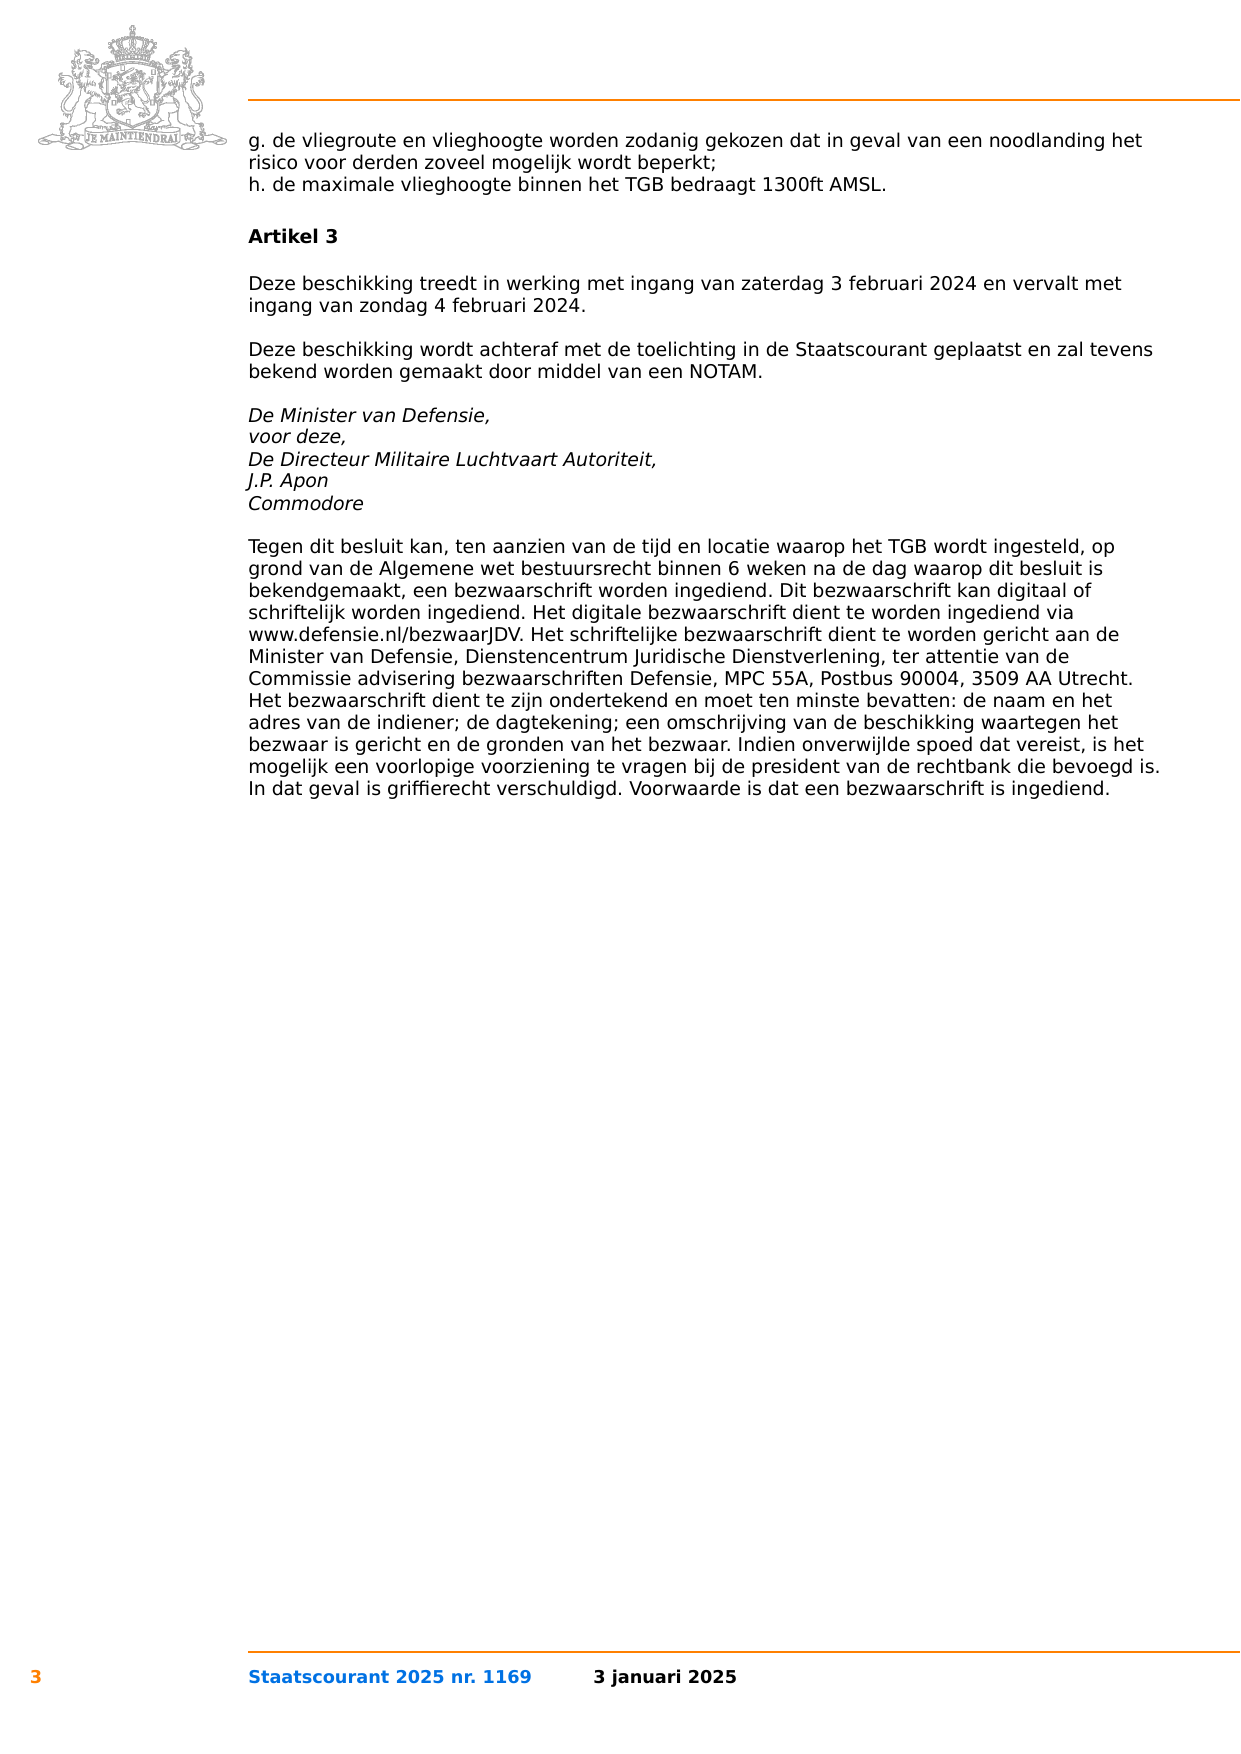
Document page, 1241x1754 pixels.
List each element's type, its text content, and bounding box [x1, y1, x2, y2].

text g. de vliegroute en vlieghoogte worden zodanig gekozen dat in geval van een noodlanding het risico voor derden zoveel mogelijk wordt beperkt; [248, 130, 1163, 174]
picture [38, 25, 227, 150]
text Deze beschikking wordt achteraf met de toelichting in de Staatscourant geplaatst en zal tevens bekend worden gemaakt door middel van een NOTAM. [248, 339, 1163, 383]
text h. de maximale vlieghoogte binnen het TGB bedraagt 1300ft AMSL. [248, 174, 1163, 196]
text Tegen dit besluit kan, ten aanzien van de tijd en locatie waarop het TGB wordt ingesteld, op grond van de Algemene wet bestuursrecht binnen 6 weken na de dag waarop dit besluit is bekendgemaakt, een bezwaarschrift worden ingediend. Dit bezwaarschrift kan digitaal of schriftelijk worden ingediend. Het digitale bezwaarschrift dient te worden ingediend via www.defensie.nl/bezwaarJDV. Het schriftelijke bezwaarschrift dient te worden gericht aan de Minister van Defensie, Dienstencentrum Juridische Dienstverlening, ter attentie van de Commissie advisering bezwaarschriften Defensie, MPC 55A, Postbus 90004, 3509 AA Utrecht. Het bezwaarschrift dient te zijn ondertekend en moet ten minste bevatten: de naam en het adres van de indiener; de dagtekening; een omschrijving van de beschikking waartegen het bezwaar is gericht en de gronden van het bezwaar. Indien onverwijlde spoed dat vereist, is het mogelijk een voorlopige voorziening te vragen bij de president van de rechtbank die bevoegd is. In dat geval is griffierecht verschuldigd. Voorwaarde is dat een bezwaarschrift is ingediend. [248, 536, 1163, 800]
text Deze beschikking treedt in werking met ingang van zaterdag 3 februari 2024 en vervalt met ingang van zondag 4 februari 2024. [248, 273, 1163, 317]
subtitle Artikel 3 [248, 226, 1163, 248]
text De Minister van Defensie, voor deze, De Directeur Militaire Luchtvaart Autoriteit, J.P. Apon Commodore [248, 404, 1163, 514]
